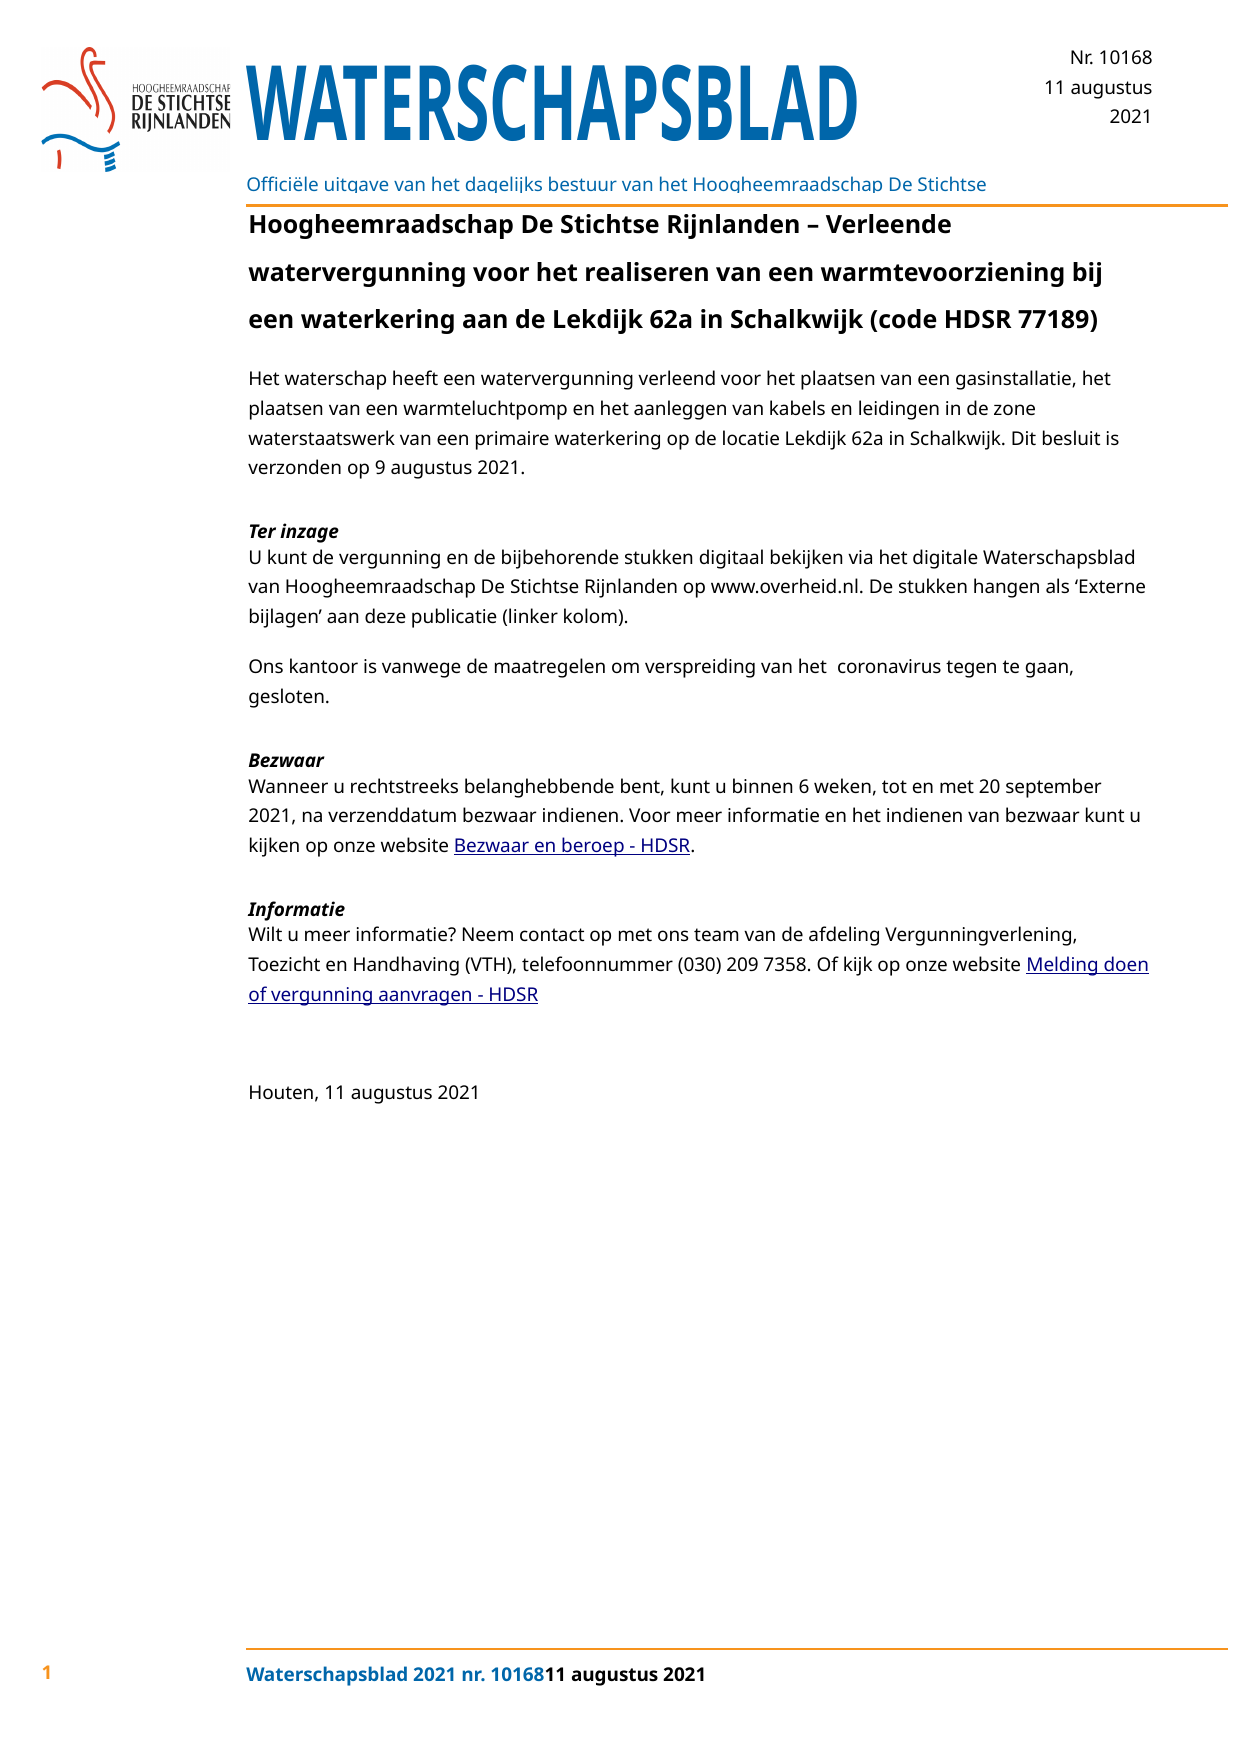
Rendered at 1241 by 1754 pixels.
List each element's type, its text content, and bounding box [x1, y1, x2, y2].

text Houten, 11 augustus 2021 [248, 1079, 1152, 1105]
text U kunt de vergunning en de bijbehorende stukken digitaal bekijken via het digitale Waterschapsblad van Hoogheemraadschap De Stichtse Rijnlanden op www.overheid.nl. De stukken hangen als ‘Externe bijlagen’ aan deze publicatie (linker kolom). [248, 544, 1152, 629]
text Hoogheemraadschap De Stichtse Rijnlanden – Verleende watervergunning voor het realiseren van een warmtevoorziening bij een waterkering aan de Lekdijk 62a in Schalkwijk (code HDSR 77189) [248, 207, 1152, 336]
text Informatie [248, 896, 1152, 922]
text Wanneer u rechtstreeks belanghebbende bent, kunt u binnen 6 weken, tot en met 20 september 2021, na verzenddatum bezwaar indienen. Voor meer informatie en het indienen van bezwaar kunt u kijken op onze website Bezwaar en beroep - HDSR. [248, 773, 1152, 858]
text Wilt u meer informatie? Neem contact op met ons team van de afdeling Vergunningverlening, Toezicht en Handhaving (VTH), telefoonnummer (030) 209 7358. Of kijk op onze website Melding doen of vergunning aanvragen - HDSR [248, 922, 1152, 1007]
text Het waterschap heeft een watervergunning verleend voor het plaatsen van een gasinstallatie, het plaatsen van een warmteluchtpomp en het aanleggen van kabels en leidingen in de zone waterstaatswerk van een primaire waterkering op de locatie Lekdijk 62a in Schalkwijk. Dit besluit is verzonden op 9 augustus 2021. [248, 366, 1152, 480]
picture [41, 47, 231, 172]
text Ons kantoor is vanwege de maatregelen om verspreiding van het coronavirus tegen te gaan, gesloten. [248, 653, 1152, 709]
text Bezwaar [248, 747, 1152, 773]
text Ter inzage [248, 518, 1152, 544]
